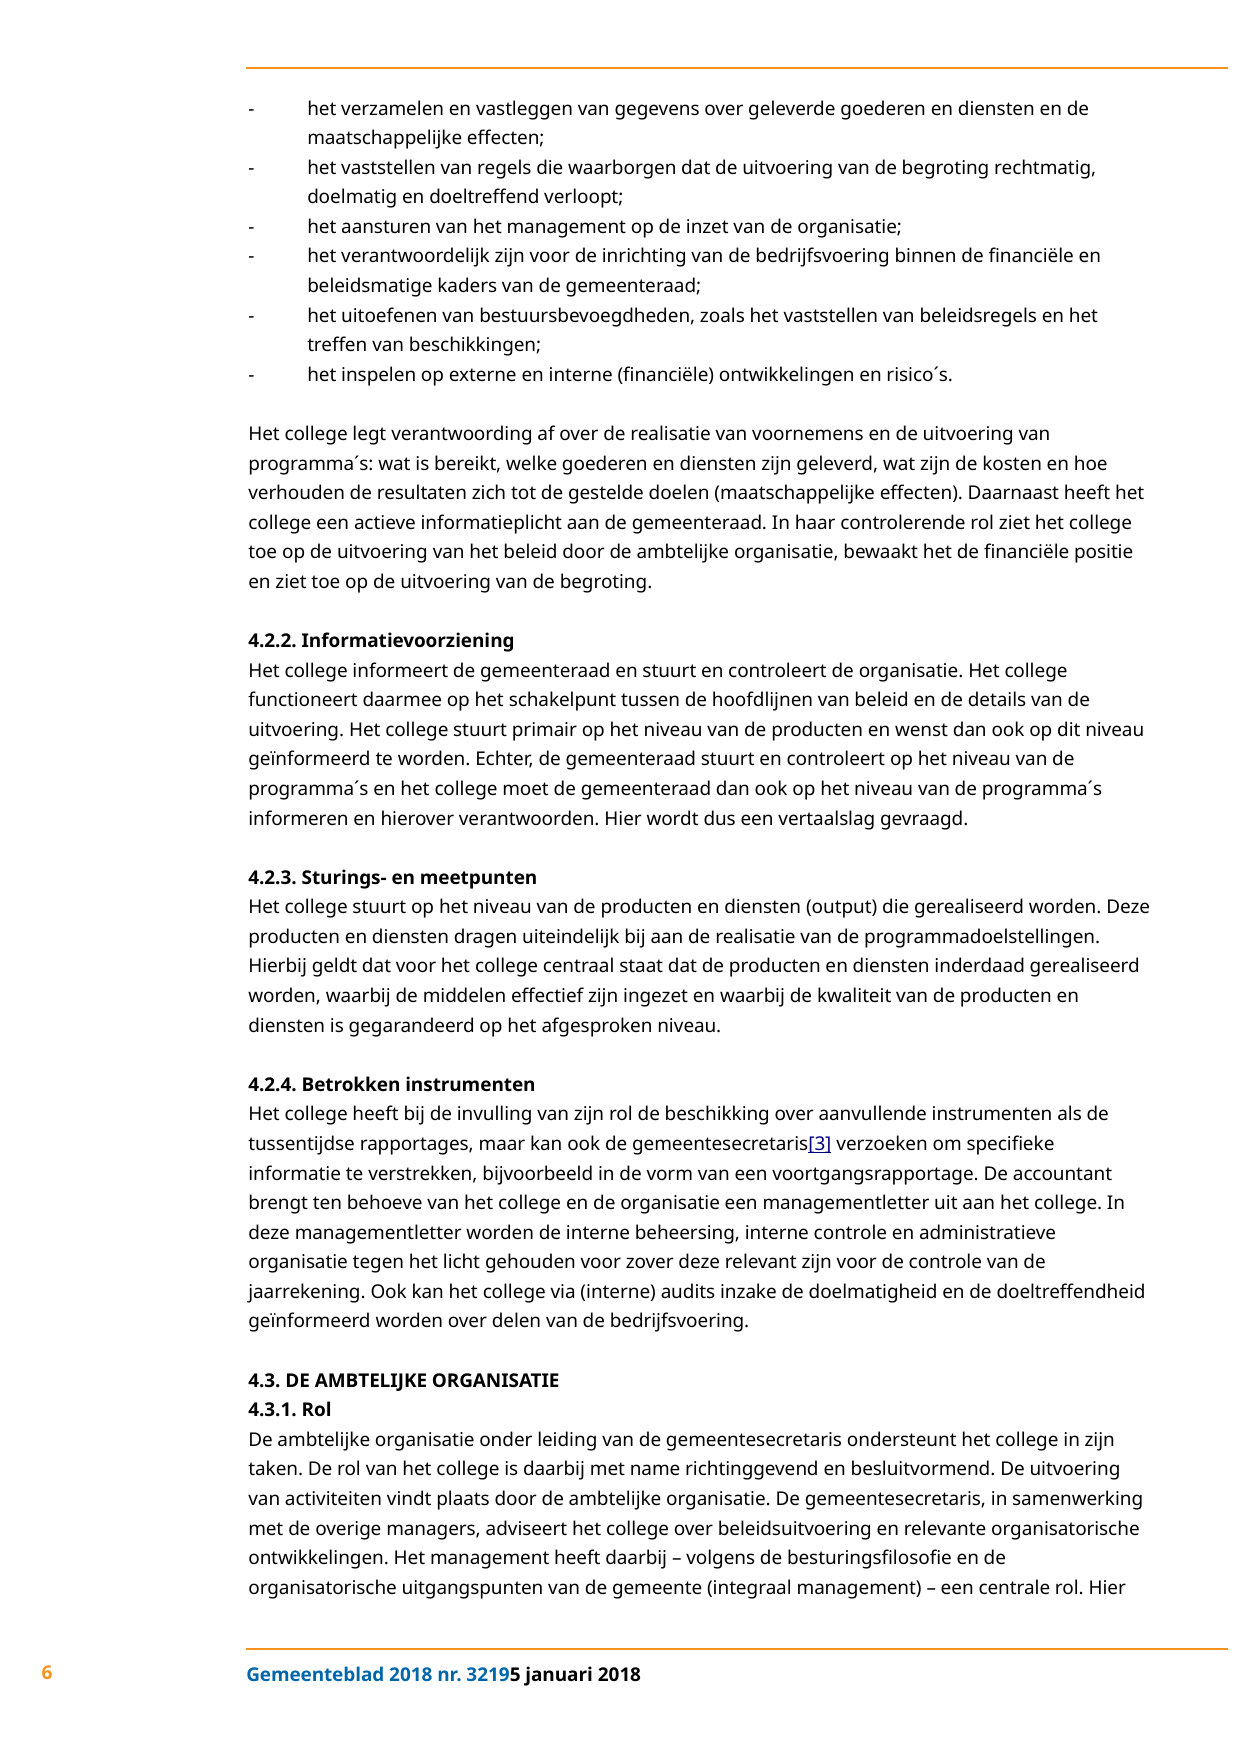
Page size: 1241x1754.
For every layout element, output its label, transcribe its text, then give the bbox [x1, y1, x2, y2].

picture [41, 47, 231, 172]
text 4.2.2. Informatievoorziening [248, 627, 1152, 653]
list het aansturen van het management op de inzet van de organisatie; [248, 213, 1152, 239]
text 4.3.1. Rol [248, 1396, 1152, 1422]
text Het college informeert de gemeenteraad en stuurt en controleert de organisatie. Het college functioneert daarmee op het schakelpunt tussen de hoofdlijnen van beleid en de details van de uitvoering. Het college stuurt primair op het niveau van de producten en wenst dan ook op dit niveau geïnformeerd te worden. Echter, de gemeenteraad stuurt en controleert op het niveau van de programma´s en het college moet de gemeenteraad dan ook op het niveau van de programma´s informeren en hierover verantwoorden. Hier wordt dus een vertaalslag gevraagd. [248, 657, 1152, 831]
text Het college legt verantwoording af over de realisatie van voornemens en de uitvoering van programma´s: wat is bereikt, welke goederen en diensten zijn geleverd, wat zijn de kosten en hoe verhouden de resultaten zich tot de gestelde doelen (maatschappelijke effecten). Daarnaast heeft het college een actieve informatieplicht aan de gemeenteraad. In haar controlerende rol ziet het college toe op de uitvoering van het beleid door de ambtelijke organisatie, bewaakt het de financiële positie en ziet toe op de uitvoering van de begroting. [248, 420, 1152, 594]
text 4.3. DE AMBTELIJKE ORGANISATIE [248, 1367, 1152, 1393]
list het inspelen op externe en interne (financiële) ontwikkelingen en risico´s. [248, 361, 1152, 387]
list het uitoefenen van bestuursbevoegdheden, zoals het vaststellen van beleidsregels en het treffen van beschikkingen; [248, 302, 1152, 357]
list het verantwoordelijk zijn voor de inrichting van de bedrijfsvoering binnen de financiële en beleidsmatige kaders van de gemeenteraad; [248, 243, 1152, 298]
text Het college stuurt op het niveau van de producten en diensten (output) die gerealiseerd worden. Deze producten en diensten dragen uiteindelijk bij aan de realisatie van de programmadoelstellingen. Hierbij geldt dat voor het college centraal staat dat de producten en diensten inderdaad gerealiseerd worden, waarbij de middelen effectief zijn ingezet en waarbij de kwaliteit van de producten en diensten is gegarandeerd op het afgesproken niveau. [248, 893, 1152, 1038]
text 4.2.3. Sturings- en meetpunten [248, 864, 1152, 890]
text 4.2.4. Betrokken instrumenten [248, 1071, 1152, 1097]
text De ambtelijke organisatie onder leiding van de gemeentesecretaris ondersteunt het college in zijn taken. De rol van het college is daarbij met name richtinggevend en besluitvormend. De uitvoering van activiteiten vindt plaats door de ambtelijke organisatie. De gemeentesecretaris, in samenwerking met de overige managers, adviseert het college over beleidsuitvoering en relevante organisatorische ontwikkelingen. Het management heeft daarbij – volgens de besturingsfilosofie en de organisatorische uitgangspunten van de gemeente (integraal management) – een centrale rol. Hier [248, 1426, 1152, 1600]
text Het college heeft bij de invulling van zijn rol de beschikking over aanvullende instrumenten als de tussentijdse rapportages, maar kan ook de gemeentesecretaris[3] verzoeken om specifieke informatie te verstrekken, bijvoorbeeld in de vorm van een voortgangsrapportage. De accountant brengt ten behoeve van het college en de organisatie een managementletter uit aan het college. In deze managementletter worden de interne beheersing, interne controle en administratieve organisatie tegen het licht gehouden voor zover deze relevant zijn voor de controle van de jaarrekening. Ook kan het college via (interne) audits inzake de doelmatigheid en de doeltreffendheid geïnformeerd worden over delen van de bedrijfsvoering. [248, 1101, 1152, 1333]
list het vaststellen van regels die waarborgen dat de uitvoering van de begroting rechtmatig, doelmatig en doeltreffend verloopt; [248, 154, 1152, 209]
list het verzamelen en vastleggen van gegevens over geleverde goederen en diensten en de maatschappelijke effecten; [248, 95, 1152, 150]
